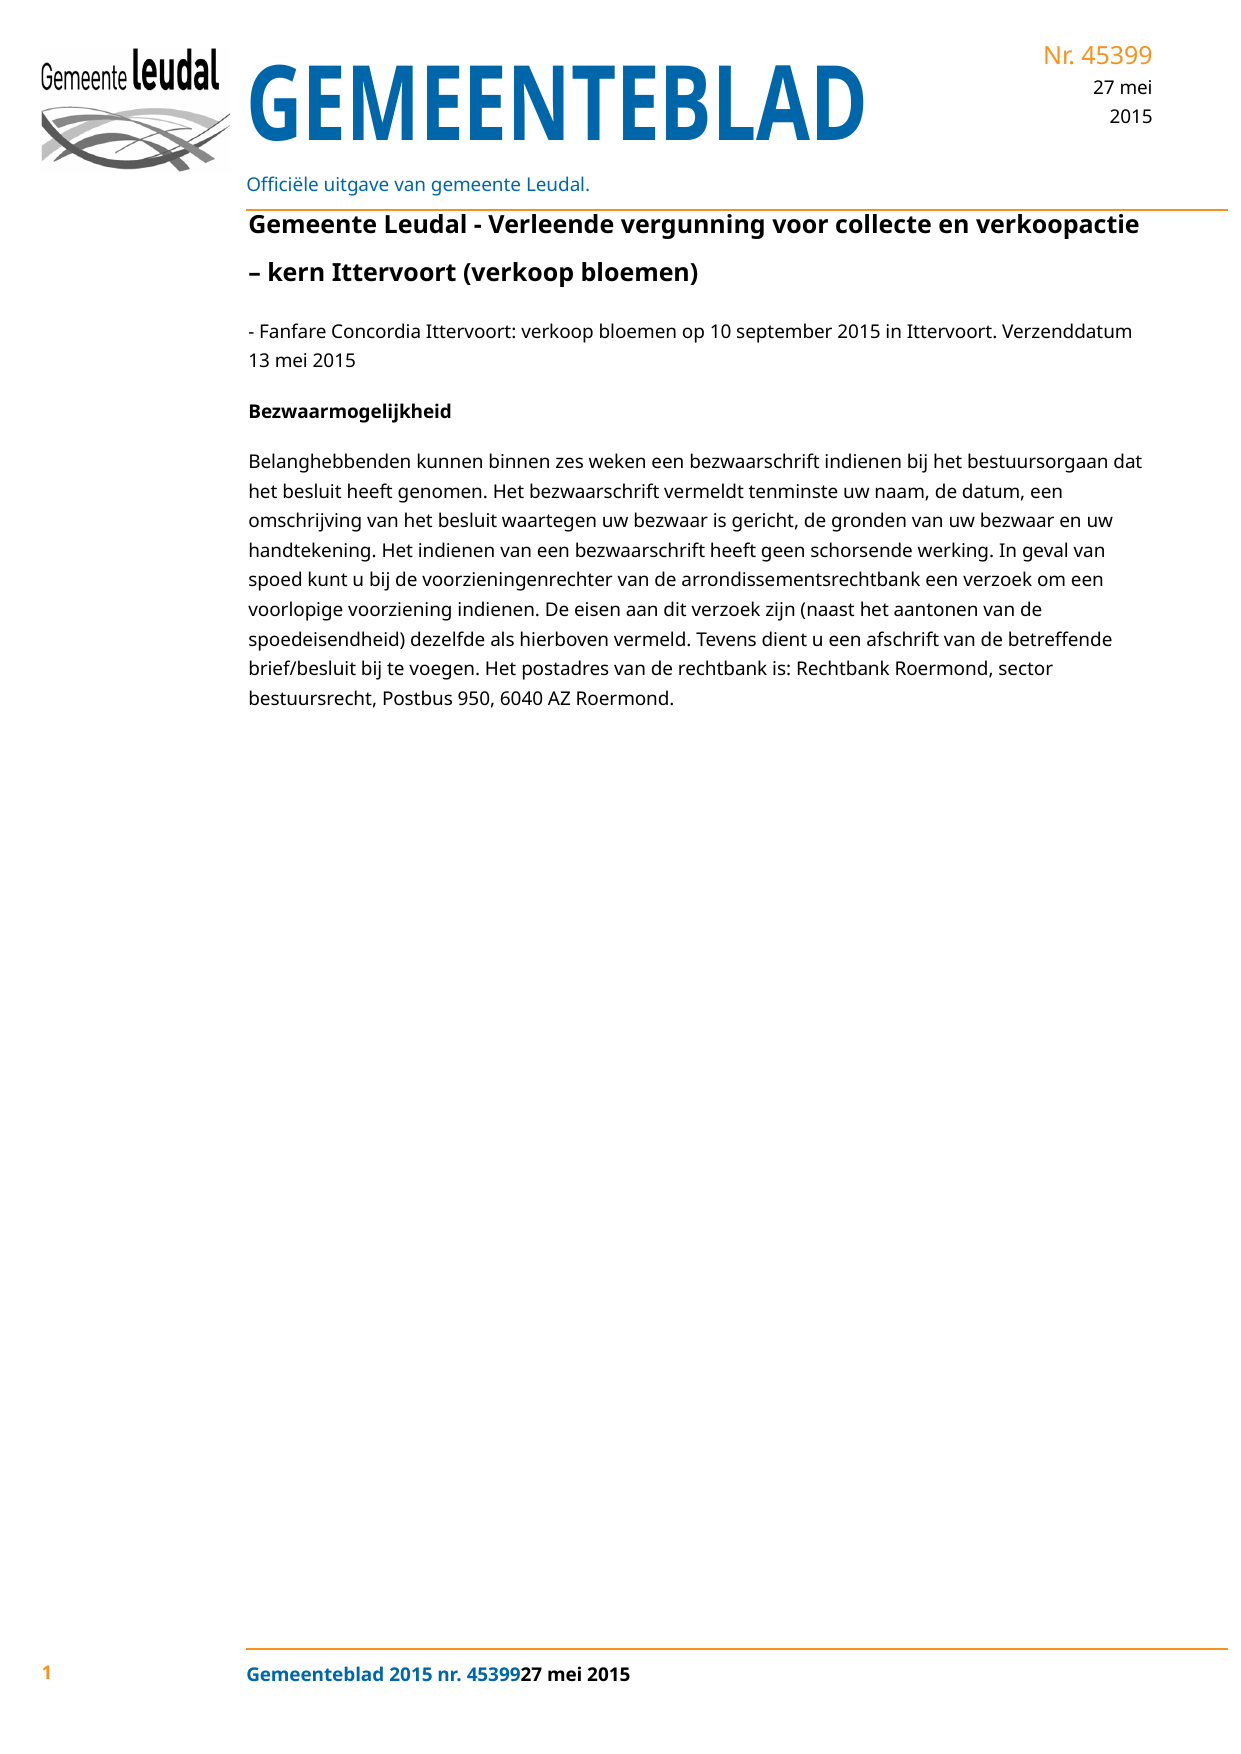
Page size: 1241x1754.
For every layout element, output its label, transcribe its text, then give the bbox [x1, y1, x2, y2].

text Gemeente Leudal - Verleende vergunning voor collecte en verkoopactie – kern Ittervoort (verkoop bloemen) [248, 211, 1152, 288]
text Belanghebbenden kunnen binnen zes weken een bezwaarschrift indienen bij het bestuursorgaan dat het besluit heeft genomen. Het bezwaarschrift vermeldt tenminste uw naam, de datum, een omschrijving van het besluit waartegen uw bezwaar is gericht, de gronden van uw bezwaar en uw handtekening. Het indienen van een bezwaarschrift heeft geen schorsende werking. In geval van spoed kunt u bij de voorzieningenrechter van de arrondissementsrechtbank een verzoek om een voorlopige voorziening indienen. De eisen aan dit verzoek zijn (naast het aantonen van de spoedeisendheid) dezelfde als hierboven vermeld. Tevens dient u een afschrift van de betreffende brief/besluit bij te voegen. Het postadres van de rechtbank is: Rechtbank Roermond, sector bestuursrecht, Postbus 950, 6040 AZ Roermond. [248, 448, 1152, 711]
text - Fanfare Concordia Ittervoort: verkoop bloemen op 10 september 2015 in Ittervoort. Verzenddatum 13 mei 2015 [248, 318, 1152, 373]
text Bezwaarmogelijkheid [248, 398, 1152, 424]
picture [41, 47, 231, 172]
